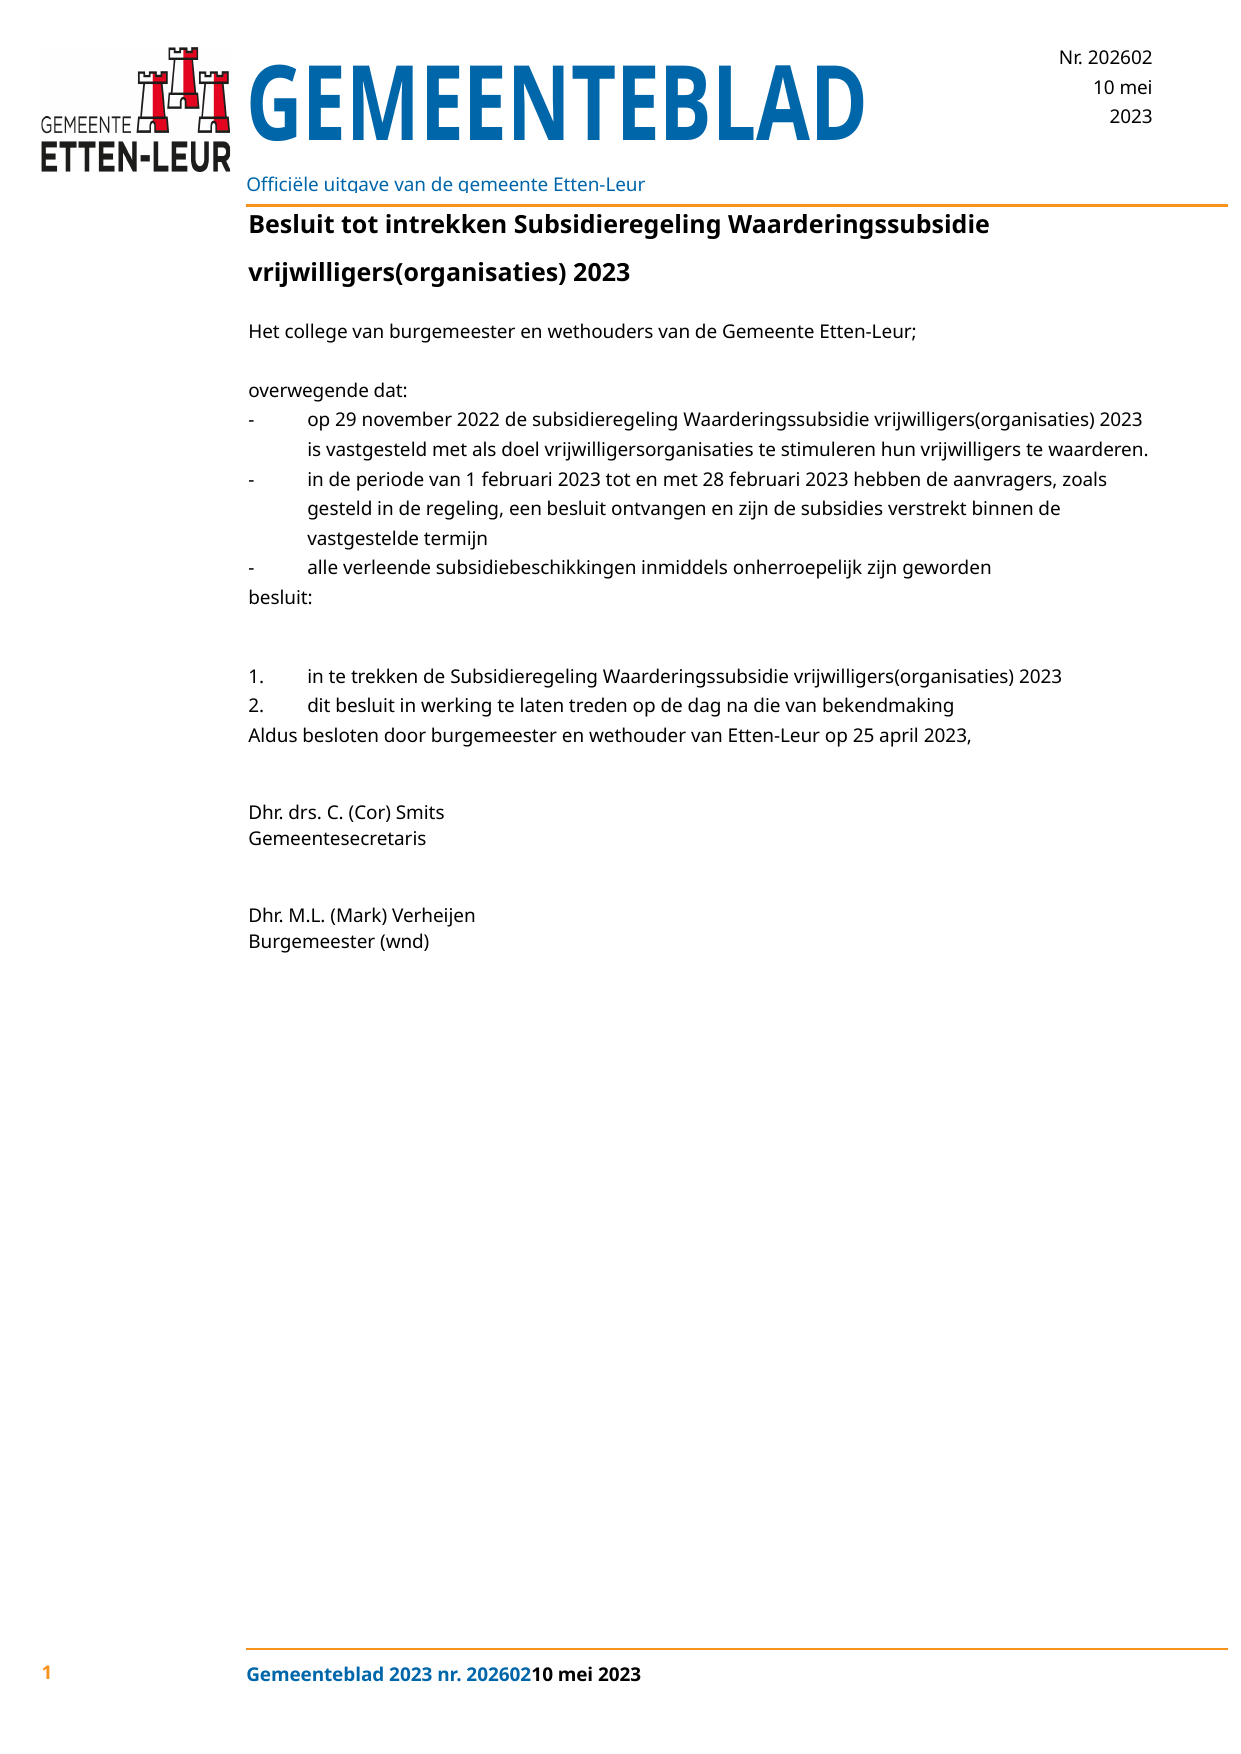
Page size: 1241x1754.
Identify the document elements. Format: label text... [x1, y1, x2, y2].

text Dhr. drs. C. (Cor) Smits [248, 799, 1152, 825]
picture [41, 47, 231, 172]
list alle verleende subsidiebeschikkingen inmiddels onherroepelijk zijn geworden [248, 554, 1152, 580]
text Dhr. M.L. (Mark) Verheijen [248, 902, 1152, 928]
list in de periode van 1 februari 2023 tot en met 28 februari 2023 hebben de aanvragers, zoals gesteld in de regeling, een besluit ontvangen en zijn de subsidies verstrekt binnen de vastgestelde termijn [248, 466, 1152, 551]
text Aldus besloten door burgemeester en wethouder van Etten-Leur op 25 april 2023, [248, 722, 1152, 748]
text Gemeentesecretaris [248, 825, 1152, 851]
text besluit: [248, 584, 1152, 610]
text overwegende dat: [248, 377, 1152, 403]
text Besluit tot intrekken Subsidieregeling Waarderingssubsidie vrijwilligers(organisaties) 2023 [248, 207, 1152, 288]
text Burgemeester (wnd) [248, 928, 1152, 954]
list op 29 november 2022 de subsidieregeling Waarderingssubsidie vrijwilligers(organisaties) 2023 is vastgesteld met als doel vrijwilligersorganisaties te stimuleren hun vrijwilligers te waarderen. [248, 407, 1152, 462]
list in te trekken de Subsidieregeling Waarderingssubsidie vrijwilligers(organisaties) 2023 [248, 663, 1152, 689]
text Het college van burgemeester en wethouders van de Gemeente Etten-Leur; [248, 318, 1152, 344]
list dit besluit in werking te laten treden op de dag na die van bekendmaking [248, 693, 1152, 718]
